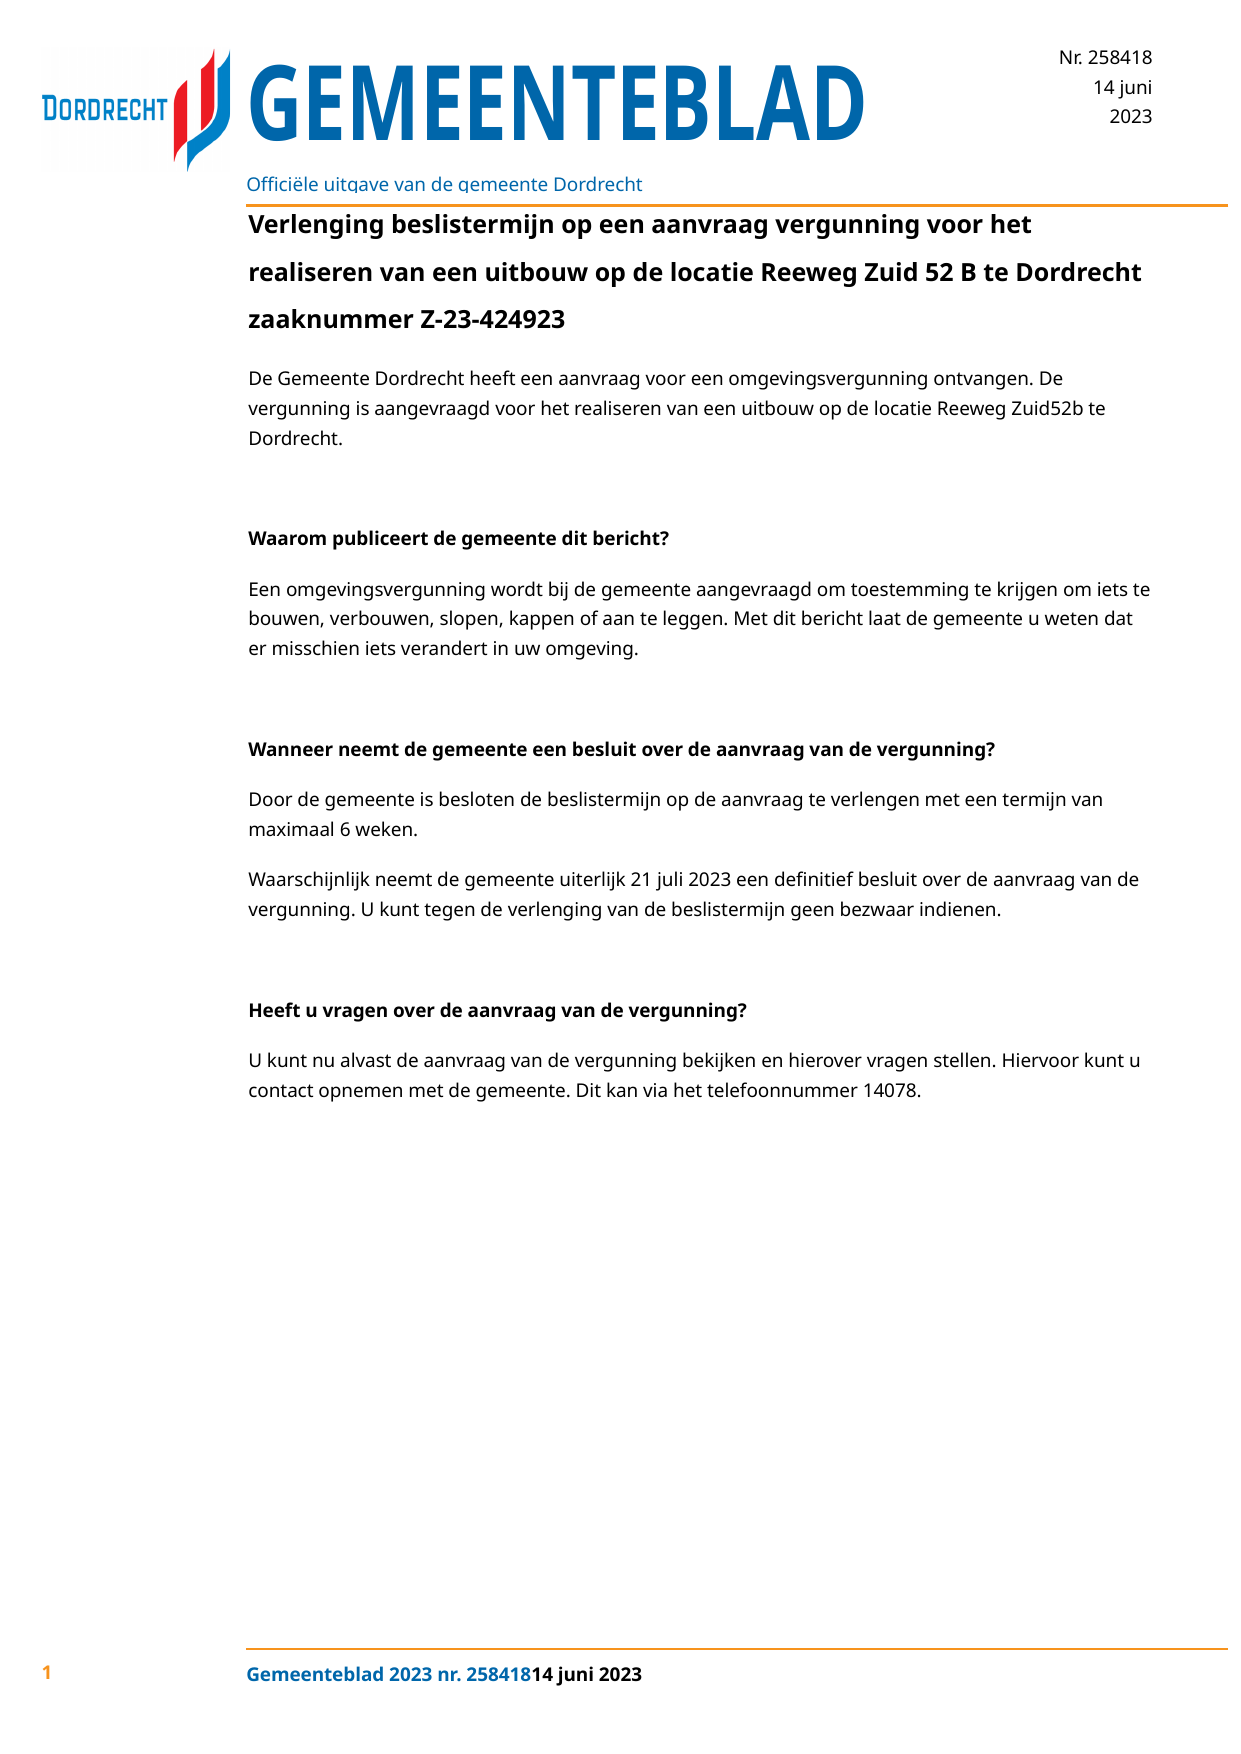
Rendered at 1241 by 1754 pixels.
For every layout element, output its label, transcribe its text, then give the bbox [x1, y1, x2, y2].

text Een omgevingsvergunning wordt bij de gemeente aangevraagd om toestemming te krijgen om iets te bouwen, verbouwen, slopen, kappen of aan te leggen. Met dit bericht laat de gemeente u weten dat er misschien iets verandert in uw omgeving. [248, 576, 1152, 661]
text Heeft u vragen over de aanvraag van de vergunning? [248, 997, 1152, 1022]
text Door de gemeente is besloten de beslistermijn op de aanvraag te verlengen met een termijn van maximaal 6 weken. [248, 786, 1152, 842]
text Verlenging beslistermijn op een aanvraag vergunning voor het realiseren van een uitbouw op de locatie Reeweg Zuid 52 B te Dordrecht zaaknummer Z-23-424923 [248, 207, 1152, 336]
text Waarschijnlijk neemt de gemeente uiterlijk 21 juli 2023 een definitief besluit over de aanvraag van de vergunning. U kunt tegen de verlenging van de beslistermijn geen bezwaar indienen. [248, 866, 1152, 922]
text U kunt nu alvast de aanvraag van de vergunning bekijken en hierover vragen stellen. Hiervoor kunt u contact opnemen met de gemeente. Dit kan via het telefoonnummer 14078. [248, 1047, 1152, 1102]
picture [41, 47, 231, 172]
text Wanneer neemt de gemeente een besluit over de aanvraag van de vergunning? [248, 736, 1152, 762]
text Waarom publiceert de gemeente dit bericht? [248, 526, 1152, 551]
text De Gemeente Dordrecht heeft een aanvraag voor een omgevingsvergunning ontvangen. De vergunning is aangevraagd voor het realiseren van een uitbouw op de locatie Reeweg Zuid52b te Dordrecht. [248, 366, 1152, 450]
